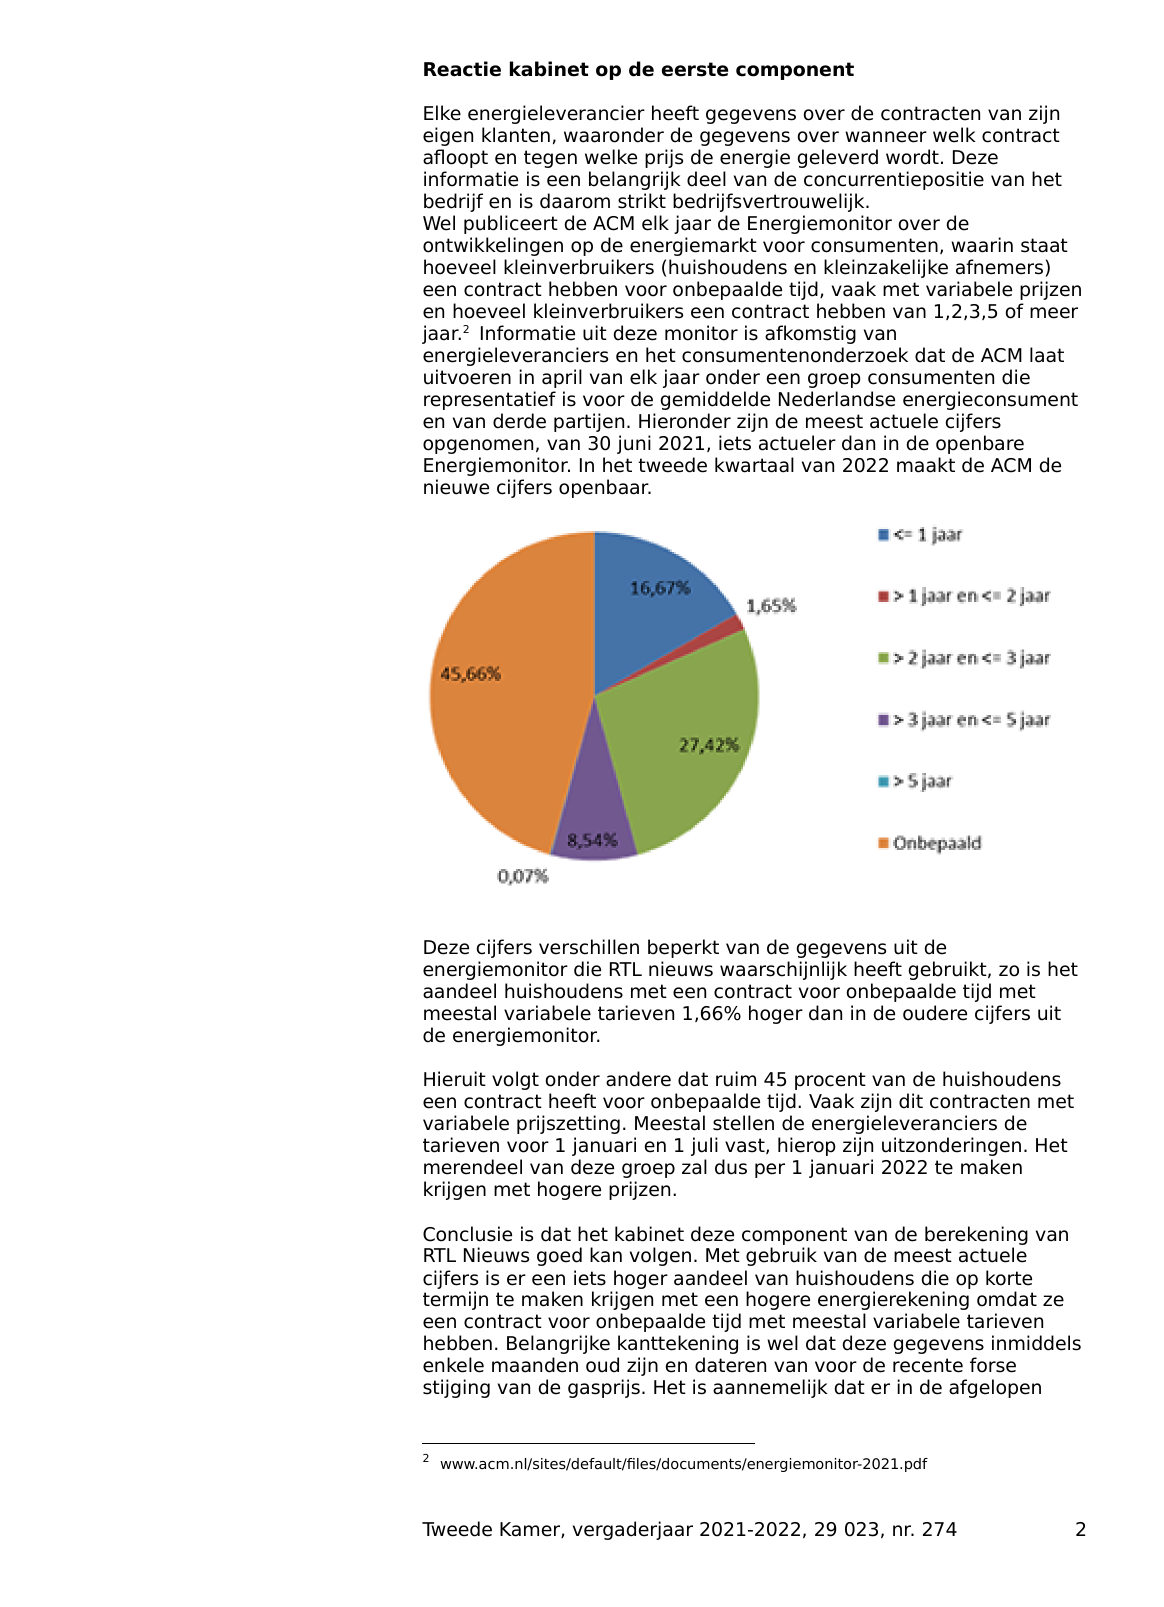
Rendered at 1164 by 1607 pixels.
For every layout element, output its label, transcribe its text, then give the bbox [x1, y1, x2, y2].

text www.acm.nl/sites/default/files/documents/energiemonitor-2021.pdf [422, 1452, 1087, 1474]
text Elke energieleverancier heeft gegevens over de contracten van zijn eigen klanten, waaronder de gegevens over wanneer welk contract afloopt en tegen welke prijs de energie geleverd wordt. Deze informatie is een belangrijk deel van de concurrentiepositie van het bedrijf en is daarom strikt bedrijfsvertrouwelijk. [422, 103, 1087, 213]
text Conclusie is dat het kabinet deze component van de berekening van RTL Nieuws goed kan volgen. Met gebruik van de meest actuele cijfers is er een iets hoger aandeel van huishoudens die op korte termijn te maken krijgen met een hogere energierekening omdat ze een contract voor onbepaalde tijd met meestal variabele tarieven hebben. Belangrijke kanttekening is wel dat deze gegevens inmiddels enkele maanden oud zijn en dateren van voor de recente forse stijging van de gasprijs. Het is aannemelijk dat er in de afgelopen [422, 1223, 1087, 1399]
text Deze cijfers verschillen beperkt van de gegevens uit de energiemonitor die RTL nieuws waarschijnlijk heeft gebruikt, zo is het aandeel huishoudens met een contract voor onbepaalde tijd met meestal variabele tarieven 1,66% hoger dan in de oudere cijfers uit de energiemonitor. [422, 937, 1087, 1047]
text Hieruit volgt onder andere dat ruim 45 procent van de huishoudens een contract heeft voor onbepaalde tijd. Vaak zijn dit contracten met variabele prijszetting. Meestal stellen de energieleveranciers de tarieven voor 1 januari en 1 juli vast, hierop zijn uitzonderingen. Het merendeel van deze groep zal dus per 1 januari 2022 te maken krijgen met hogere prijzen. [422, 1069, 1087, 1201]
subtitle Reactie kabinet op de eerste component [422, 59, 1087, 81]
picture [422, 521, 1072, 894]
text Wel publiceert de ACM elk jaar de Energiemonitor over de ontwikkelingen op de energiemarkt voor consumenten, waarin staat hoeveel kleinverbruikers (huishoudens en kleinzakelijke afnemers) een contract hebben voor onbepaalde tijd, vaak met variabele prijzen en hoeveel kleinverbruikers een contract hebben van 1,2,3,5 of meer jaar. Informatie uit deze monitor is afkomstig van energieleveranciers en het consumentenonderzoek dat de ACM laat uitvoeren in april van elk jaar onder een groep consumenten die representatief is voor de gemiddelde Nederlandse energieconsument en van derde partijen. Hieronder zijn de meest actuele cijfers opgenomen, van 30 juni 2021, iets actueler dan in de openbare Energiemonitor. In het tweede kwartaal van 2022 maakt de ACM de nieuwe cijfers openbaar. [422, 213, 1087, 499]
